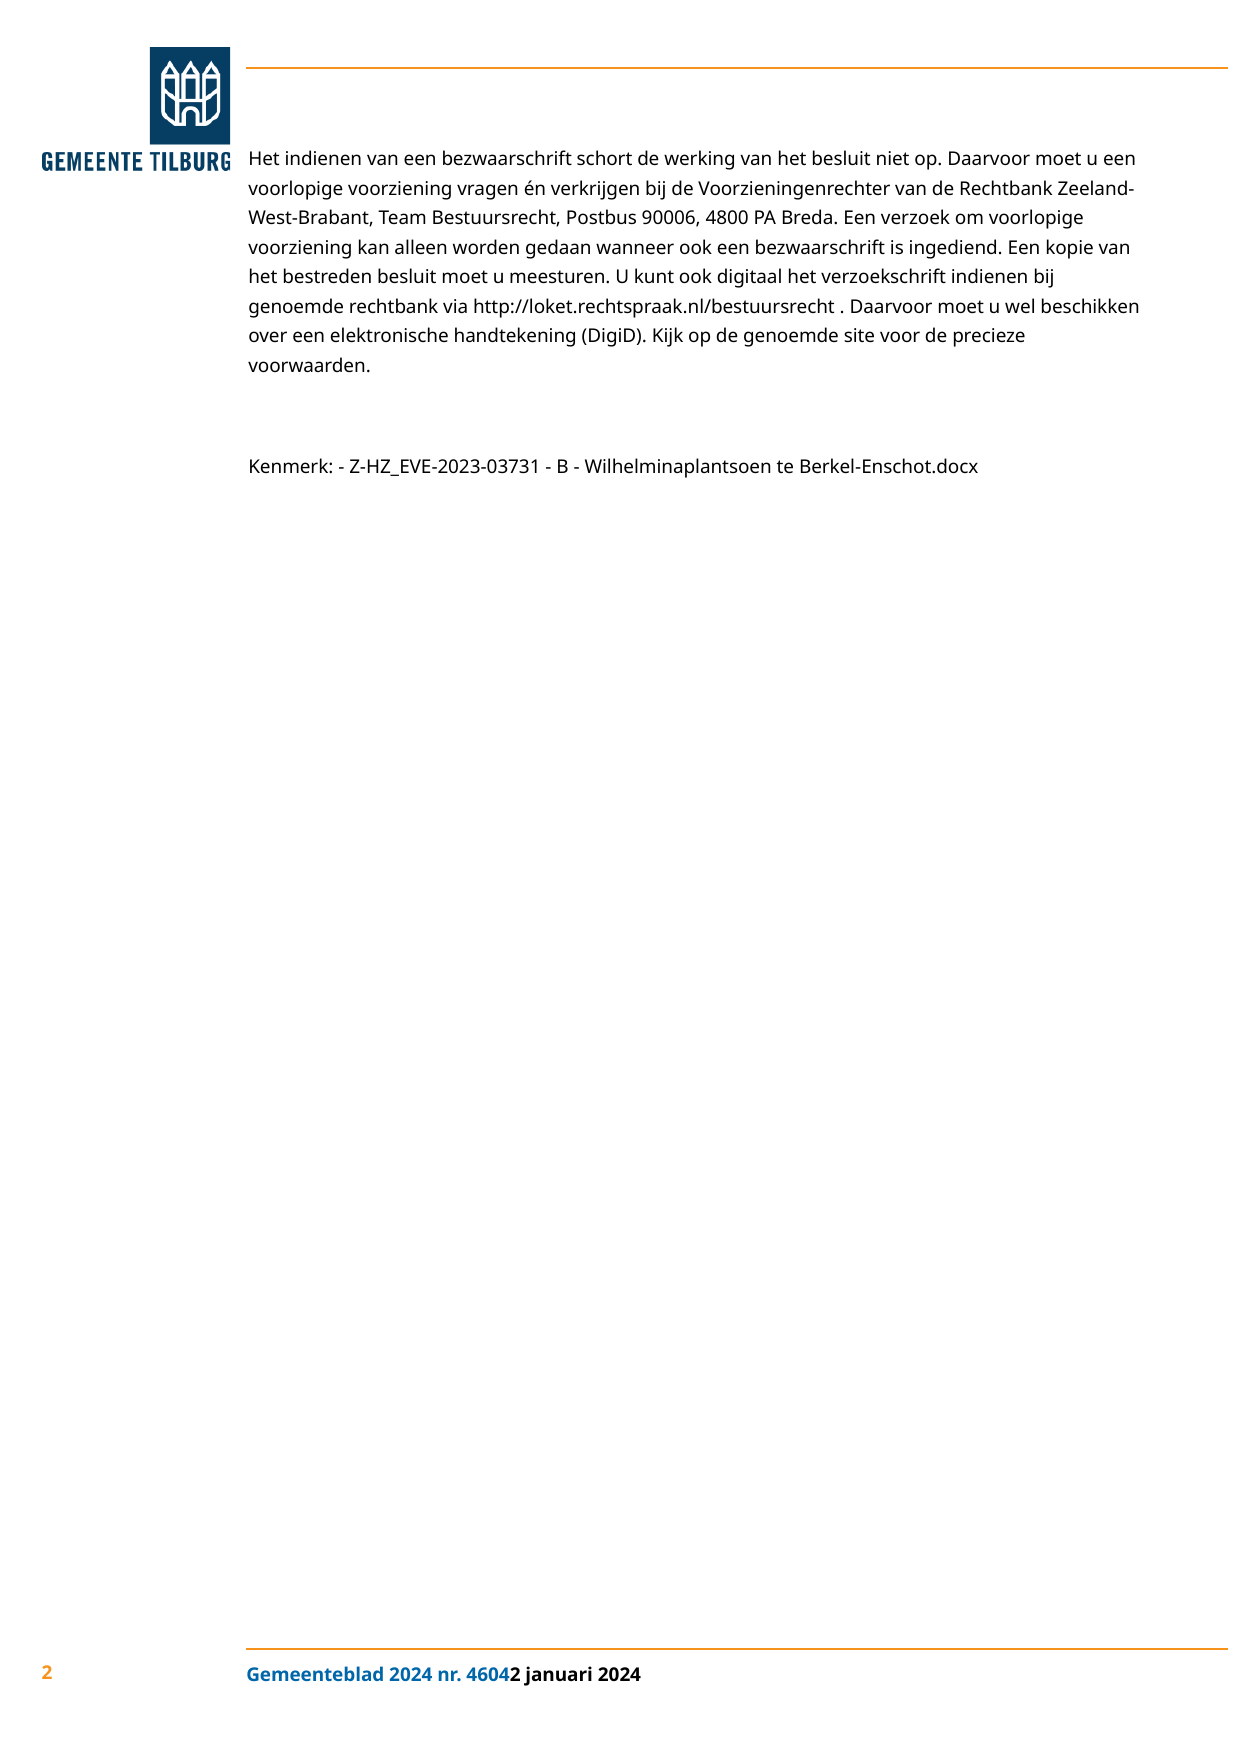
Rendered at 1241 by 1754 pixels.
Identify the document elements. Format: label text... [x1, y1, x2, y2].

text Het indienen van een bezwaarschrift schort de werking van het besluit niet op. Daarvoor moet u een voorlopige voorziening vragen én verkrijgen bij de Voorzieningenrechter van de Rechtbank Zeeland-West-Brabant, Team Bestuursrecht, Postbus 90006, 4800 PA Breda. Een verzoek om voorlopige voorziening kan alleen worden gedaan wanneer ook een bezwaarschrift is ingediend. Een kopie van het bestreden besluit moet u meesturen. U kunt ook digitaal het verzoekschrift indienen bij genoemde rechtbank via http://loket.rechtspraak.nl/bestuursrecht . Daarvoor moet u wel beschikken over een elektronische handtekening (DigiD). Kijk op de genoemde site voor de precieze voorwaarden. [248, 145, 1152, 378]
text Kenmerk: - Z-HZ_EVE-2023-03731 - B - Wilhelminaplantsoen te Berkel-Enschot.docx [248, 453, 1152, 479]
picture [41, 47, 231, 172]
